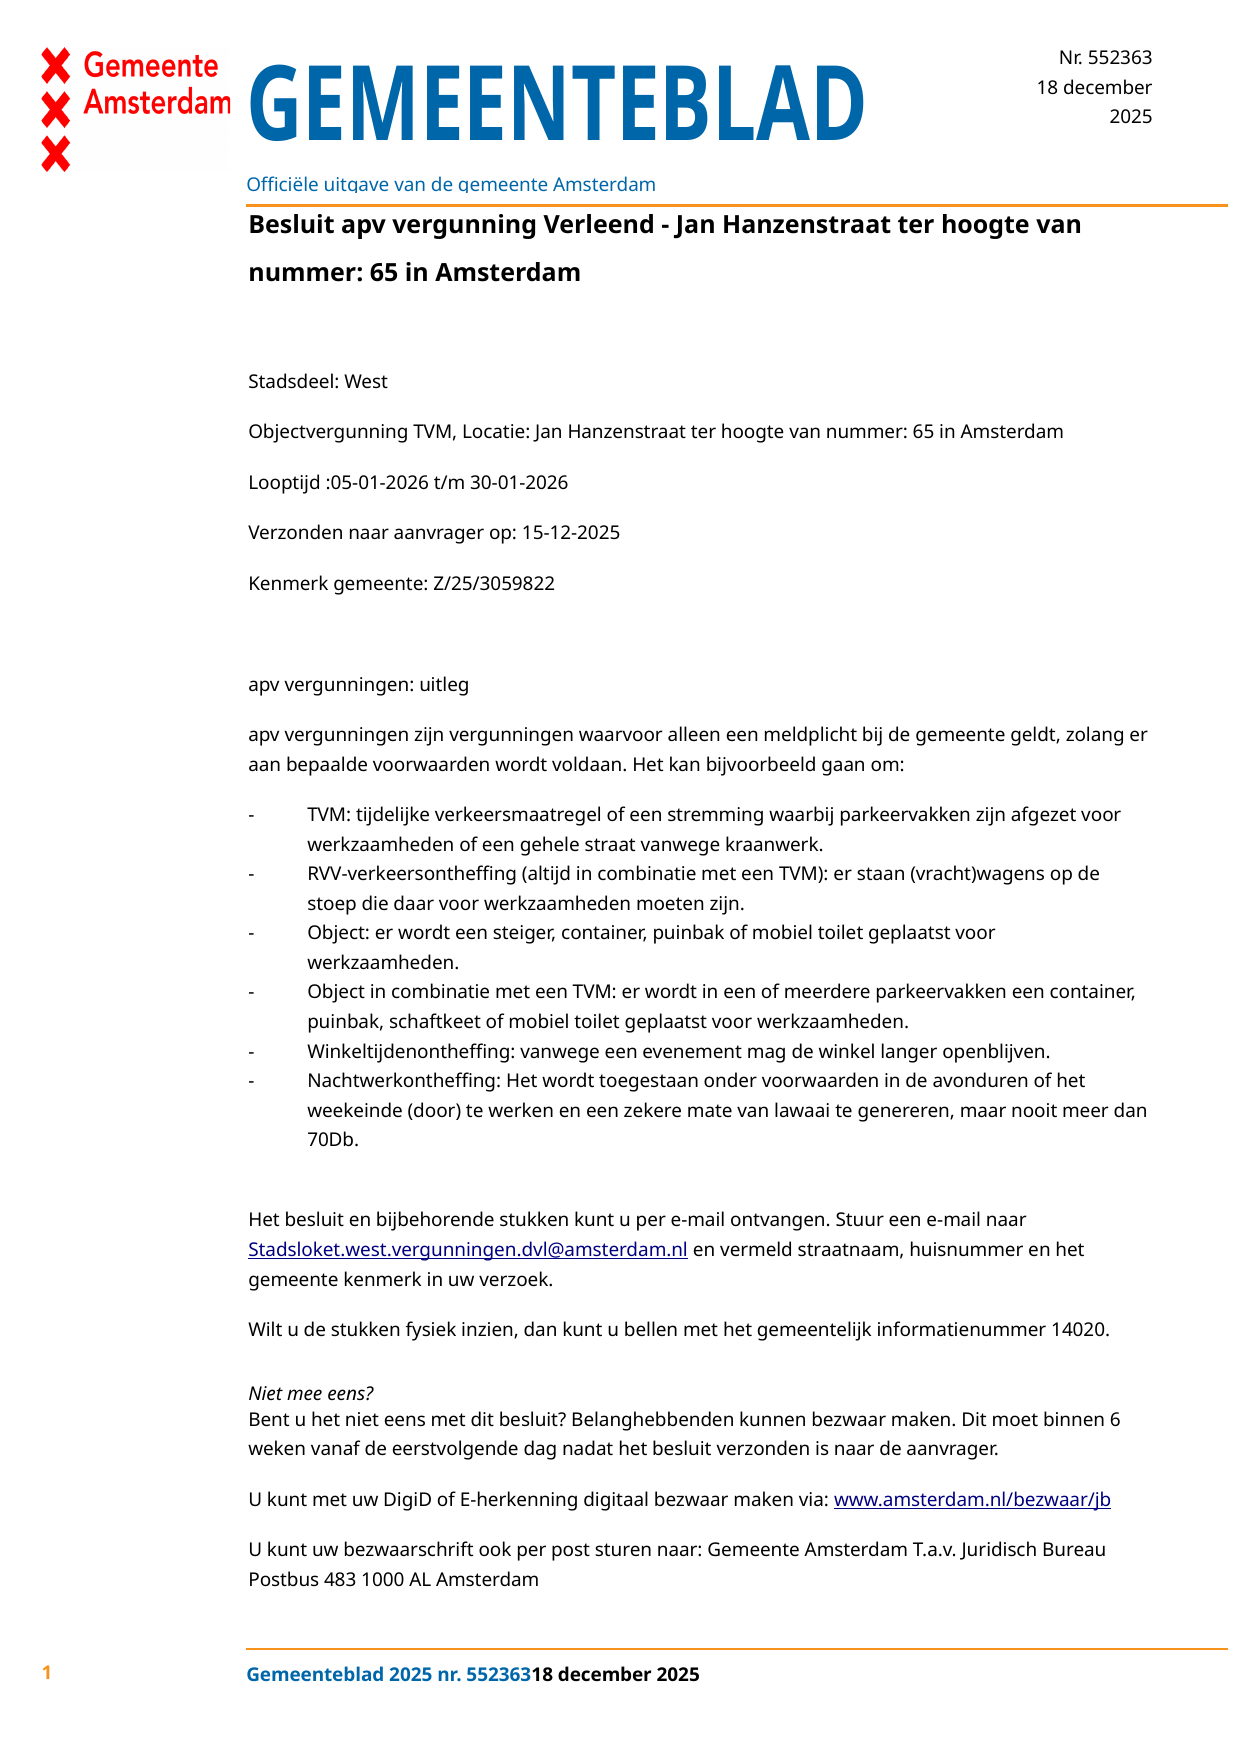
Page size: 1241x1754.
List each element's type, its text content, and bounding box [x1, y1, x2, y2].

list Object: er wordt een steiger, container, puinbak of mobiel toilet geplaatst voor werkzaamheden. [248, 919, 1152, 975]
text Niet mee eens? [248, 1380, 1152, 1406]
text U kunt uw bezwaarschrift ook per post sturen naar: Gemeente Amsterdam T.a.v. Juridisch Bureau Postbus 483 1000 AL Amsterdam [248, 1536, 1152, 1592]
text Verzonden naar aanvrager op: 15-12-2025 [248, 519, 1152, 545]
list TVM: tijdelijke verkeersmaatregel of een stremming waarbij parkeervakken zijn afgezet voor werkzaamheden of een gehele straat vanwege kraanwerk. [248, 801, 1152, 857]
text Het besluit en bijbehorende stukken kunt u per e-mail ontvangen. Stuur een e-mail naar Stadsloket.west.vergunningen.dvl@amsterdam.nl en vermeld straatnaam, huisnummer en het gemeente kenmerk in uw verzoek. [248, 1207, 1152, 1292]
text apv vergunningen zijn vergunningen waarvoor alleen een meldplicht bij de gemeente geldt, zolang er aan bepaalde voorwaarden wordt voldaan. Het kan bijvoorbeeld gaan om: [248, 721, 1152, 777]
text U kunt met uw DigiD of E-herkenning digitaal bezwaar maken via: www.amsterdam.nl/bezwaar/jb [248, 1486, 1152, 1512]
text Bent u het niet eens met dit besluit? Belanghebbenden kunnen bezwaar maken. Dit moet binnen 6 weken vanaf de eerstvolgende dag nadat het besluit verzonden is naar de aanvrager. [248, 1406, 1152, 1461]
text Wilt u de stukken fysiek inzien, dan kunt u bellen met het gemeentelijk informatienummer 14020. [248, 1316, 1152, 1342]
text apv vergunningen: uitleg [248, 671, 1152, 697]
text Objectvergunning TVM, Locatie: Jan Hanzenstraat ter hoogte van nummer: 65 in Amsterdam [248, 419, 1152, 444]
list Object in combinatie met een TVM: er wordt in een of meerdere parkeervakken een container, puinbak, schaftkeet of mobiel toilet geplaatst voor werkzaamheden. [248, 979, 1152, 1034]
text Looptijd :05-01-2026 t/m 30-01-2026 [248, 469, 1152, 495]
list Nachtwerkontheffing: Het wordt toegestaan onder voorwaarden in de avonduren of het weekeinde (door) te werken en een zekere mate van lawaai te genereren, maar nooit meer dan 70Db. [248, 1067, 1152, 1152]
list Winkeltijdenontheffing: vanwege een evenement mag de winkel langer openblijven. [248, 1038, 1152, 1064]
text Stadsdeel: West [248, 368, 1152, 394]
text Kenmerk gemeente: Z/25/3059822 [248, 570, 1152, 596]
picture [41, 47, 231, 172]
list RVV-verkeersontheffing (altijd in combinatie met een TVM): er staan (vracht)wagens op de stoep die daar voor werkzaamheden moeten zijn. [248, 860, 1152, 916]
text Besluit apv vergunning Verleend - Jan Hanzenstraat ter hoogte van nummer: 65 in Amsterdam [248, 207, 1152, 288]
